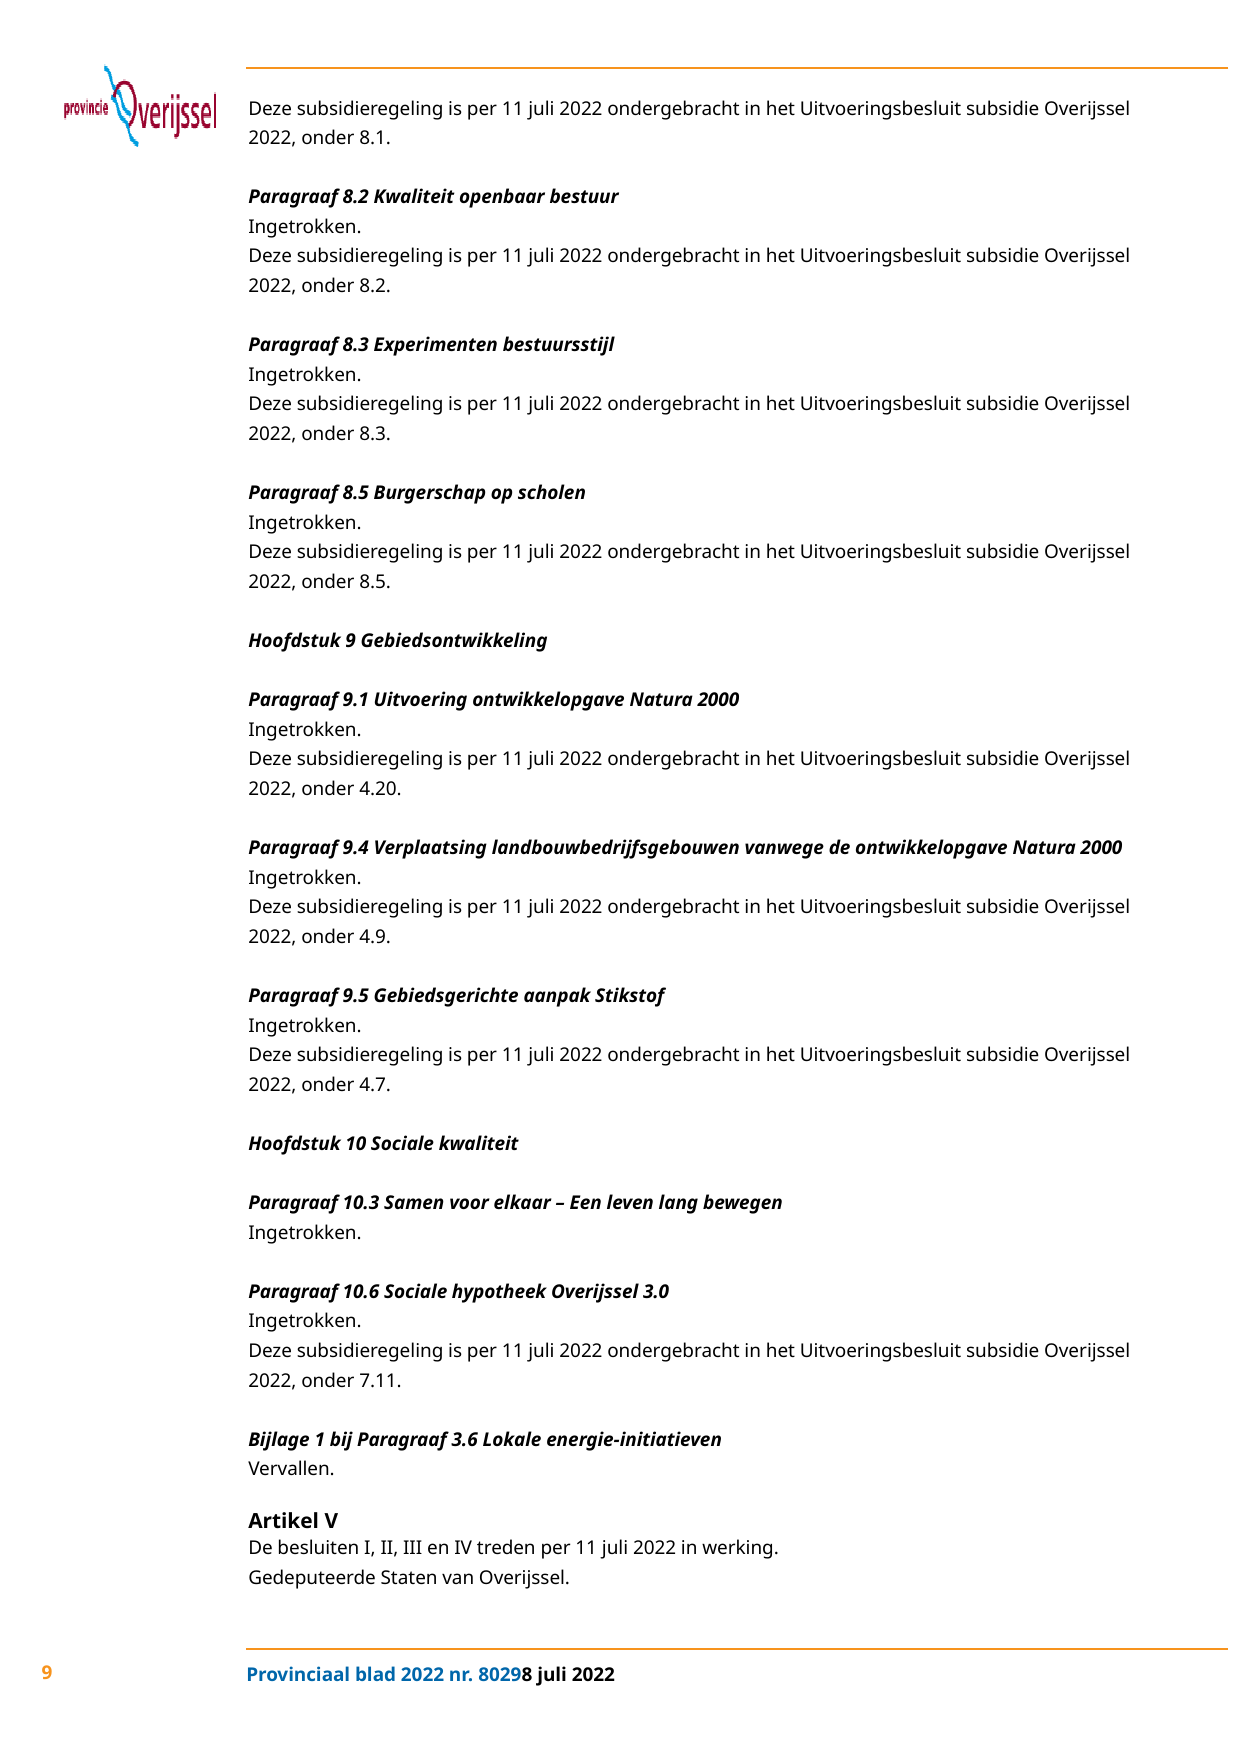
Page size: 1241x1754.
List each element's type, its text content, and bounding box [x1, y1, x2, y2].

text Paragraaf 8.3 Experimenten bestuursstijl [248, 331, 1152, 357]
text Deze subsidieregeling is per 11 juli 2022 ondergebracht in het Uitvoeringsbesluit subsidie Overijssel 2022, onder 8.2. [248, 243, 1152, 298]
text Ingetrokken. [248, 716, 1152, 742]
text Ingetrokken. [248, 213, 1152, 239]
text Ingetrokken. [248, 1219, 1152, 1245]
text Ingetrokken. [248, 1308, 1152, 1333]
text Paragraaf 8.2 Kwaliteit openbaar bestuur [248, 183, 1152, 209]
text Ingetrokken. [248, 864, 1152, 890]
text Deze subsidieregeling is per 11 juli 2022 ondergebracht in het Uitvoeringsbesluit subsidie Overijssel 2022, onder 4.7. [248, 1041, 1152, 1097]
text Ingetrokken. [248, 1012, 1152, 1038]
text Bijlage 1 bij Paragraaf 3.6 Lokale energie-initiatieven [248, 1426, 1152, 1452]
text Deze subsidieregeling is per 11 juli 2022 ondergebracht in het Uitvoeringsbesluit subsidie Overijssel 2022, onder 8.5. [248, 538, 1152, 594]
text Paragraaf 10.6 Sociale hypotheek Overijssel 3.0 [248, 1278, 1152, 1304]
picture [41, 47, 231, 172]
text Deze subsidieregeling is per 11 juli 2022 ondergebracht in het Uitvoeringsbesluit subsidie Overijssel 2022, onder 4.9. [248, 893, 1152, 949]
text Paragraaf 8.5 Burgerschap op scholen [248, 479, 1152, 505]
text De besluiten I, II, III en IV treden per 11 juli 2022 in werking. [248, 1534, 1152, 1560]
text Gedeputeerde Staten van Overijssel. [248, 1564, 1152, 1590]
text Paragraaf 9.1 Uitvoering ontwikkelopgave Natura 2000 [248, 686, 1152, 712]
text Hoofdstuk 9 Gebiedsontwikkeling [248, 627, 1152, 653]
text Deze subsidieregeling is per 11 juli 2022 ondergebracht in het Uitvoeringsbesluit subsidie Overijssel 2022, onder 4.20. [248, 746, 1152, 801]
text Ingetrokken. [248, 509, 1152, 535]
text Deze subsidieregeling is per 11 juli 2022 ondergebracht in het Uitvoeringsbesluit subsidie Overijssel 2022, onder 8.1. [248, 95, 1152, 150]
text Paragraaf 10.3 Samen voor elkaar – Een leven lang bewegen [248, 1189, 1152, 1215]
text Vervallen. [248, 1456, 1152, 1481]
text Paragraaf 9.4 Verplaatsing landbouwbedrijfsgebouwen vanwege de ontwikkelopgave Natura 2000 [248, 834, 1152, 860]
text Artikel V [248, 1506, 1152, 1534]
text Deze subsidieregeling is per 11 juli 2022 ondergebracht in het Uitvoeringsbesluit subsidie Overijssel 2022, onder 7.11. [248, 1337, 1152, 1393]
text Paragraaf 9.5 Gebiedsgerichte aanpak Stikstof [248, 982, 1152, 1008]
text Deze subsidieregeling is per 11 juli 2022 ondergebracht in het Uitvoeringsbesluit subsidie Overijssel 2022, onder 8.3. [248, 391, 1152, 446]
text Ingetrokken. [248, 361, 1152, 387]
text Hoofdstuk 10 Sociale kwaliteit [248, 1130, 1152, 1156]
